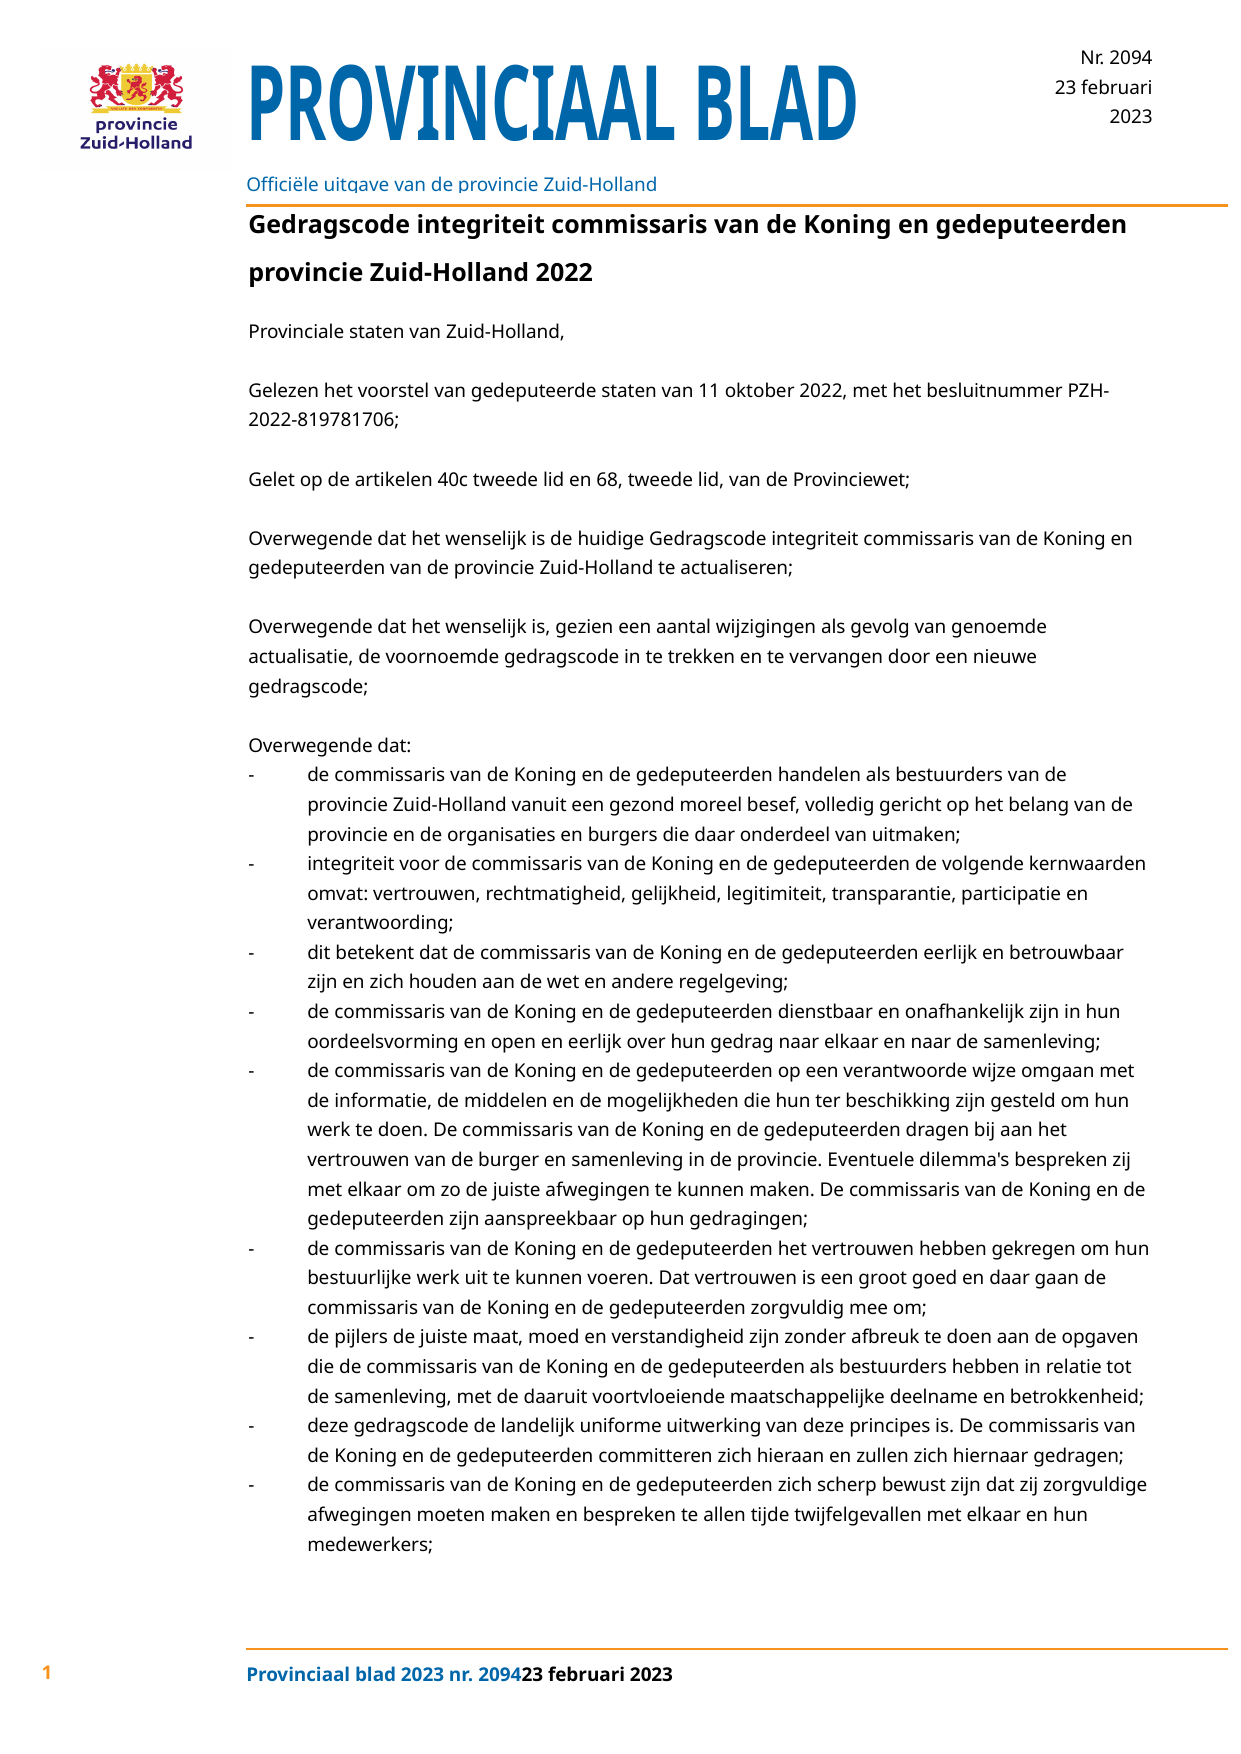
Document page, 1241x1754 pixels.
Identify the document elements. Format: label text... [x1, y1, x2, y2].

list deze gedragscode de landelijk uniforme uitwerking van deze principes is. De commissaris van de Koning en de gedeputeerden committeren zich hieraan en zullen zich hiernaar gedragen; [248, 1412, 1152, 1468]
picture [41, 47, 231, 172]
text Gelet op de artikelen 40c tweede lid en 68, tweede lid, van de Provinciewet; [248, 466, 1152, 492]
list de commissaris van de Koning en de gedeputeerden handelen als bestuurders van de provincie Zuid-Holland vanuit een gezond moreel besef, volledig gericht op het belang van de provincie en de organisaties en burgers die daar onderdeel van uitmaken; [248, 762, 1152, 847]
list de pijlers de juiste maat, moed en verstandigheid zijn zonder afbreuk te doen aan de opgaven die de commissaris van de Koning en de gedeputeerden als bestuurders hebben in relatie tot de samenleving, met de daaruit voortvloeiende maatschappelijke deelname en betrokkenheid; [248, 1324, 1152, 1409]
text Overwegende dat het wenselijk is de huidige Gedragscode integriteit commissaris van de Koning en gedeputeerden van de provincie Zuid-Holland te actualiseren; [248, 525, 1152, 580]
text Provinciale staten van Zuid-Holland, [248, 318, 1152, 344]
text Overwegende dat het wenselijk is, gezien een aantal wijzigingen als gevolg van genoemde actualisatie, de voornoemde gedragscode in te trekken en te vervangen door een nieuwe gedragscode; [248, 614, 1152, 699]
list integriteit voor de commissaris van de Koning en de gedeputeerden de volgende kernwaarden omvat: vertrouwen, rechtmatigheid, gelijkheid, legitimiteit, transparantie, participatie en verantwoording; [248, 850, 1152, 935]
list de commissaris van de Koning en de gedeputeerden zich scherp bewust zijn dat zij zorgvuldige afwegingen moeten maken en bespreken te allen tijde twijfelgevallen met elkaar en hun medewerkers; [248, 1472, 1152, 1557]
list dit betekent dat de commissaris van de Koning en de gedeputeerden eerlijk en betrouwbaar zijn en zich houden aan de wet en andere regelgeving; [248, 939, 1152, 994]
list de commissaris van de Koning en de gedeputeerden dienstbaar en onafhankelijk zijn in hun oordeelsvorming en open en eerlijk over hun gedrag naar elkaar en naar de samenleving; [248, 998, 1152, 1054]
list de commissaris van de Koning en de gedeputeerden op een verantwoorde wijze omgaan met de informatie, de middelen en de mogelijkheden die hun ter beschikking zijn gesteld om hun werk te doen. De commissaris van de Koning en de gedeputeerden dragen bij aan het vertrouwen van de burger en samenleving in de provincie. Eventuele dilemma's bespreken zij met elkaar om zo de juiste afwegingen te kunnen maken. De commissaris van de Koning en de gedeputeerden zijn aanspreekbaar op hun gedragingen; [248, 1057, 1152, 1231]
list de commissaris van de Koning en de gedeputeerden het vertrouwen hebben gekregen om hun bestuurlijke werk uit te kunnen voeren. Dat vertrouwen is een groot goed en daar gaan de commissaris van de Koning en de gedeputeerden zorgvuldig mee om; [248, 1235, 1152, 1320]
text Overwegende dat: [248, 732, 1152, 758]
text Gelezen het voorstel van gedeputeerde staten van 11 oktober 2022, met het besluitnummer PZH-2022-819781706; [248, 377, 1152, 432]
text Gedragscode integriteit commissaris van de Koning en gedeputeerden provincie Zuid-Holland 2022 [248, 207, 1152, 288]
